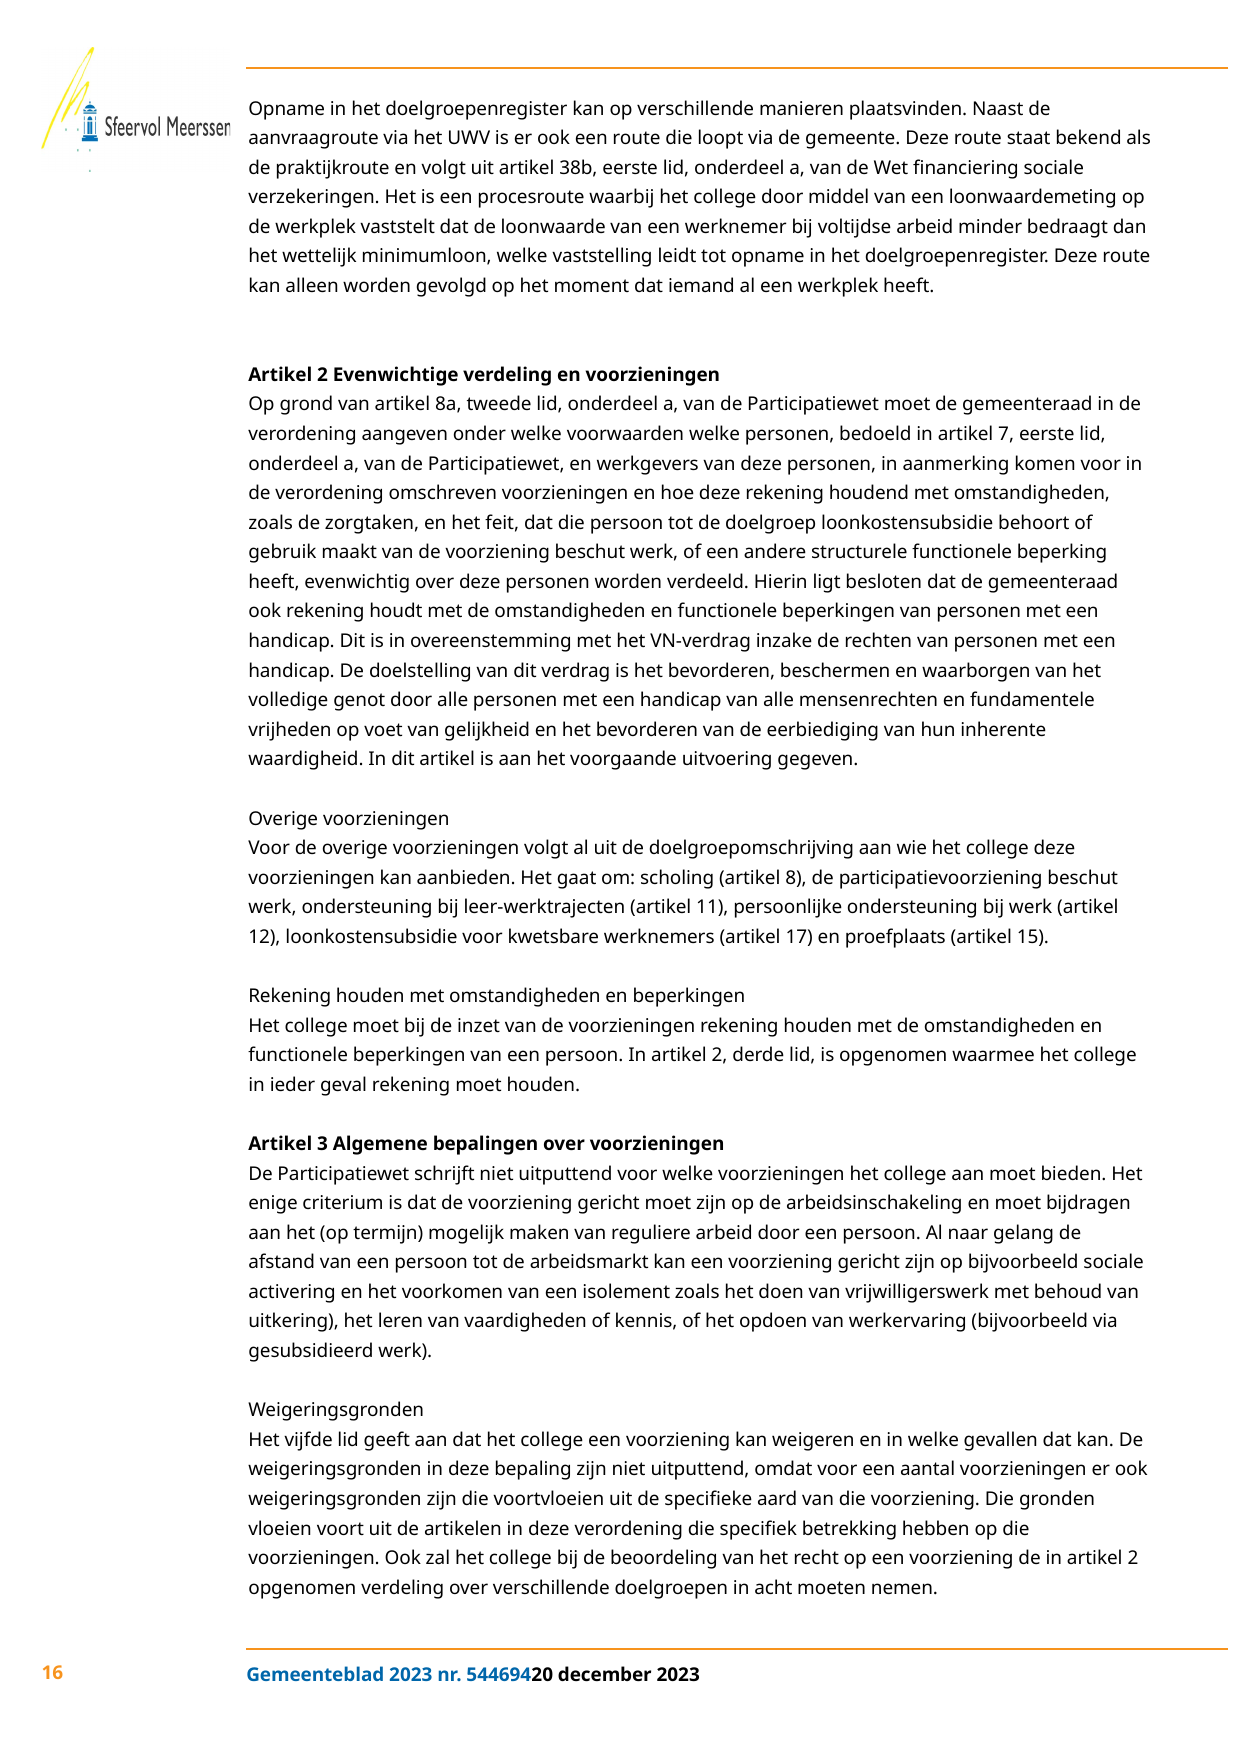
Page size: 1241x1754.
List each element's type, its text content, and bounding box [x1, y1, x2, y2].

text Rekening houden met omstandigheden en beperkingen [248, 982, 1152, 1008]
text Opname in het doelgroepenregister kan op verschillende manieren plaatsvinden. Naast de aanvraagroute via het UWV is er ook een route die loopt via de gemeente. Deze route staat bekend als de praktijkroute en volgt uit artikel 38b, eerste lid, onderdeel a, van de Wet financiering sociale verzekeringen. Het is een procesroute waarbij het college door middel van een loonwaardemeting op de werkplek vaststelt dat de loonwaarde van een werknemer bij voltijdse arbeid minder bedraagt dan het wettelijk minimumloon, welke vaststelling leidt tot opname in het doelgroepenregister. Deze route kan alleen worden gevolgd op het moment dat iemand al een werkplek heeft. [248, 95, 1152, 298]
text Het college moet bij de inzet van de voorzieningen rekening houden met de omstandigheden en functionele beperkingen van een persoon. In artikel 2, derde lid, is opgenomen waarmee het college in ieder geval rekening moet houden. [248, 1012, 1152, 1097]
text Op grond van artikel 8a, tweede lid, onderdeel a, van de Participatiewet moet de gemeenteraad in de verordening aangeven onder welke voorwaarden welke personen, bedoeld in artikel 7, eerste lid, onderdeel a, van de Participatiewet, en werkgevers van deze personen, in aanmerking komen voor in de verordening omschreven voorzieningen en hoe deze rekening houdend met omstandigheden, zoals de zorgtaken, en het feit, dat die persoon tot de doelgroep loonkostensubsidie behoort of gebruik maakt van de voorziening beschut werk, of een andere structurele functionele beperking heeft, evenwichtig over deze personen worden verdeeld. Hierin ligt besloten dat de gemeenteraad ook rekening houdt met de omstandigheden en functionele beperkingen van personen met een handicap. Dit is in overeenstemming met het VN-verdrag inzake de rechten van personen met een handicap. De doelstelling van dit verdrag is het bevorderen, beschermen en waarborgen van het volledige genot door alle personen met een handicap van alle mensenrechten en fundamentele vrijheden op voet van gelijkheid en het bevorderen van de eerbiediging van hun inherente waardigheid. In dit artikel is aan het voorgaande uitvoering gegeven. [248, 391, 1152, 771]
text Voor de overige voorzieningen volgt al uit de doelgroepomschrijving aan wie het college deze voorzieningen kan aanbieden. Het gaat om: scholing (artikel 8), de participatievoorziening beschut werk, ondersteuning bij leer-werktrajecten (artikel 11), persoonlijke ondersteuning bij werk (artikel 12), loonkostensubsidie voor kwetsbare werknemers (artikel 17) en proefplaats (artikel 15). [248, 834, 1152, 949]
text Weigeringsgronden [248, 1396, 1152, 1422]
text Overige voorzieningen [248, 805, 1152, 831]
text Artikel 2 Evenwichtige verdeling en voorzieningen [248, 361, 1152, 387]
picture [41, 47, 231, 172]
text De Participatiewet schrijft niet uitputtend voor welke voorzieningen het college aan moet bieden. Het enige criterium is dat de voorziening gericht moet zijn op de arbeidsinschakeling en moet bijdragen aan het (op termijn) mogelijk maken van reguliere arbeid door een persoon. Al naar gelang de afstand van een persoon tot de arbeidsmarkt kan een voorziening gericht zijn op bijvoorbeeld sociale activering en het voorkomen van een isolement zoals het doen van vrijwilligerswerk met behoud van uitkering), het leren van vaardigheden of kennis, of het opdoen van werkervaring (bijvoorbeeld via gesubsidieerd werk). [248, 1160, 1152, 1363]
text Artikel 3 Algemene bepalingen over voorzieningen [248, 1130, 1152, 1156]
text Het vijfde lid geeft aan dat het college een voorziening kan weigeren en in welke gevallen dat kan. De weigeringsgronden in deze bepaling zijn niet uitputtend, omdat voor een aantal voorzieningen er ook weigeringsgronden zijn die voortvloeien uit de specifieke aard van die voorziening. Die gronden vloeien voort uit de artikelen in deze verordening die specifiek betrekking hebben op die voorzieningen. Ook zal het college bij de beoordeling van het recht op een voorziening de in artikel 2 opgenomen verdeling over verschillende doelgroepen in acht moeten nemen. [248, 1426, 1152, 1600]
